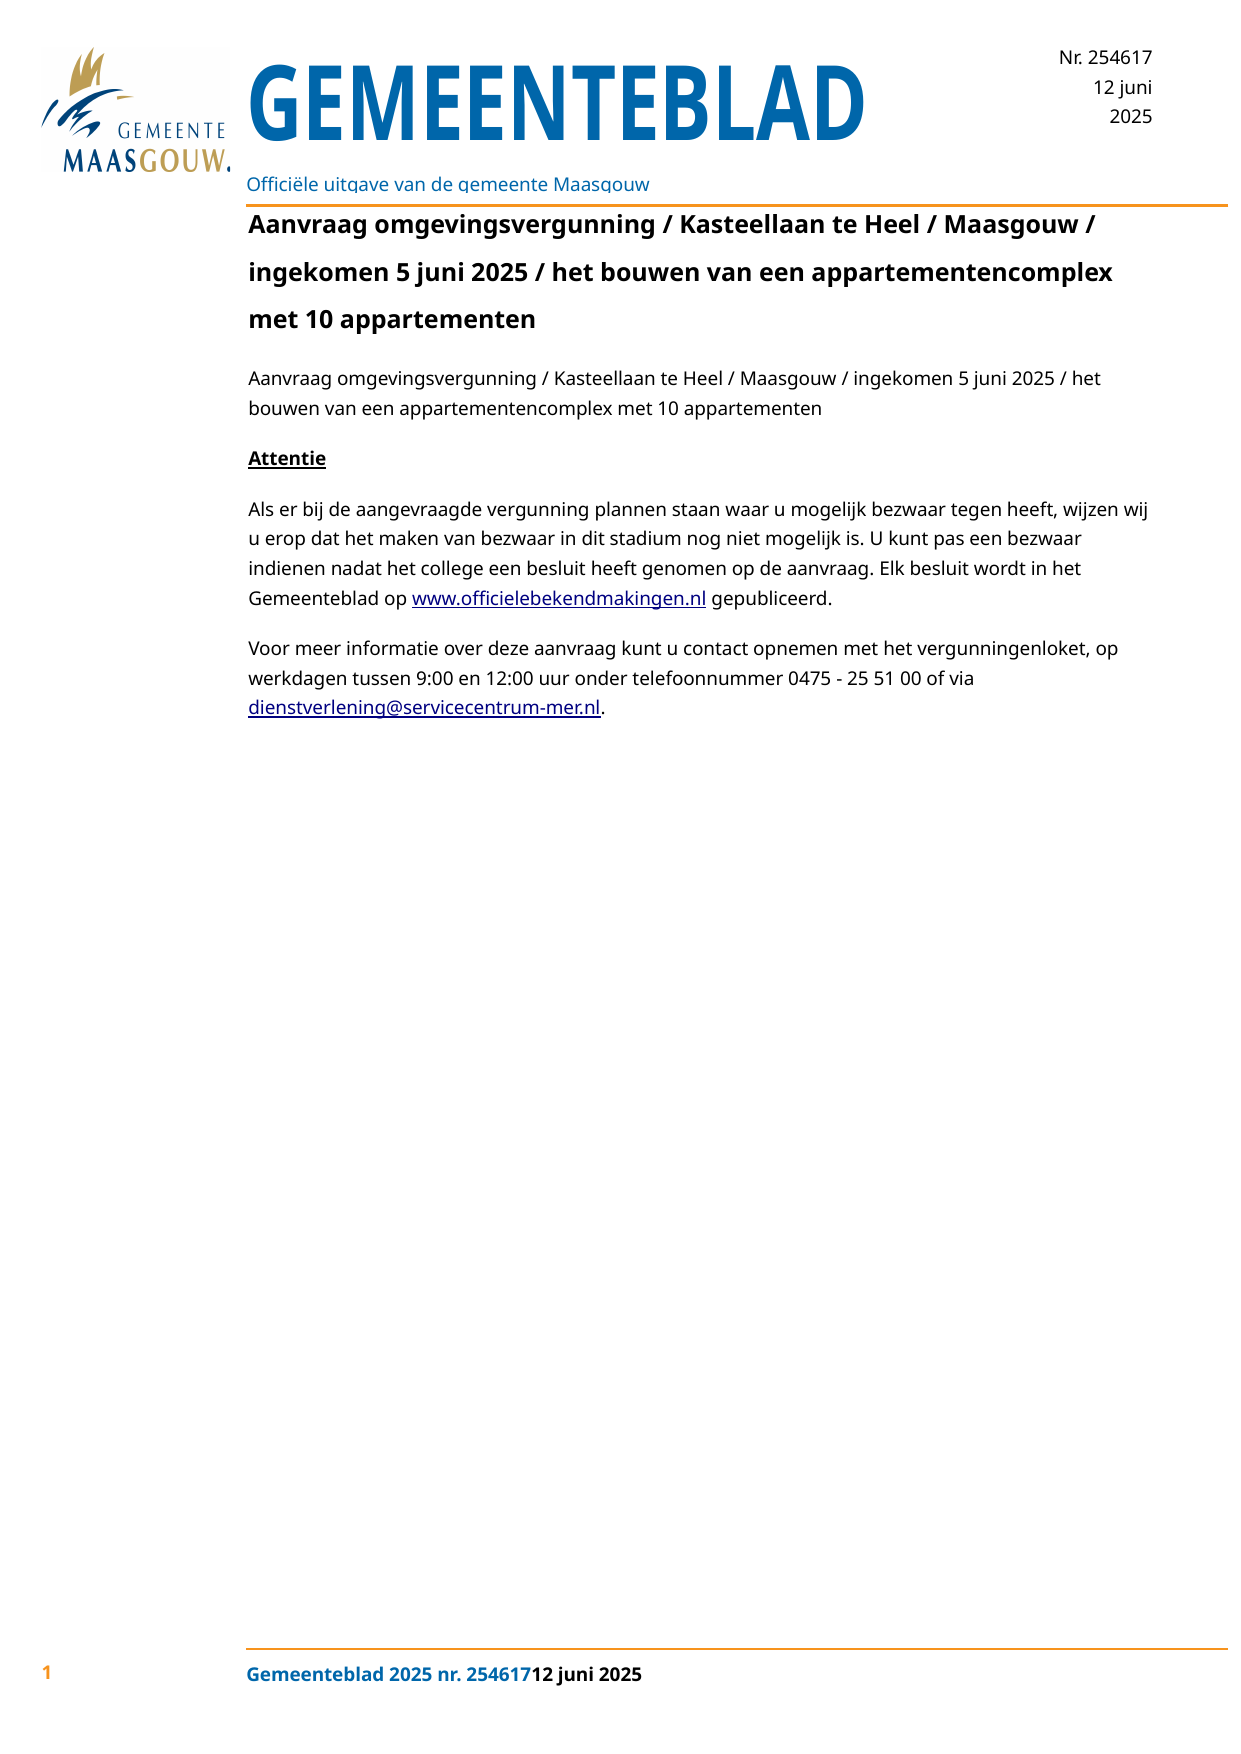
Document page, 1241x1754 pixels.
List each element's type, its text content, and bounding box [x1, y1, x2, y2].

text Als er bij de aangevraagde vergunning plannen staan waar u mogelijk bezwaar tegen heeft, wijzen wij u erop dat het maken van bezwaar in dit stadium nog niet mogelijk is. U kunt pas een bezwaar indienen nadat het college een besluit heeft genomen op de aanvraag. Elk besluit wordt in het Gemeenteblad op www.officielebekendmakingen.nl gepubliceerd. [248, 496, 1152, 610]
text Aanvraag omgevingsvergunning / Kasteellaan te Heel / Maasgouw / ingekomen 5 juni 2025 / het bouwen van een appartementencomplex met 10 appartementen [248, 366, 1152, 421]
text Voor meer informatie over deze aanvraag kunt u contact opnemen met het vergunningenloket, op werkdagen tussen 9:00 en 12:00 uur onder telefoonnummer 0475 - 25 51 00 of via dienstverlening@servicecentrum-mer.nl. [248, 635, 1152, 720]
picture [41, 47, 231, 172]
text Attentie [248, 446, 1152, 471]
text Aanvraag omgevingsvergunning / Kasteellaan te Heel / Maasgouw / ingekomen 5 juni 2025 / het bouwen van een appartementencomplex met 10 appartementen [248, 207, 1152, 336]
